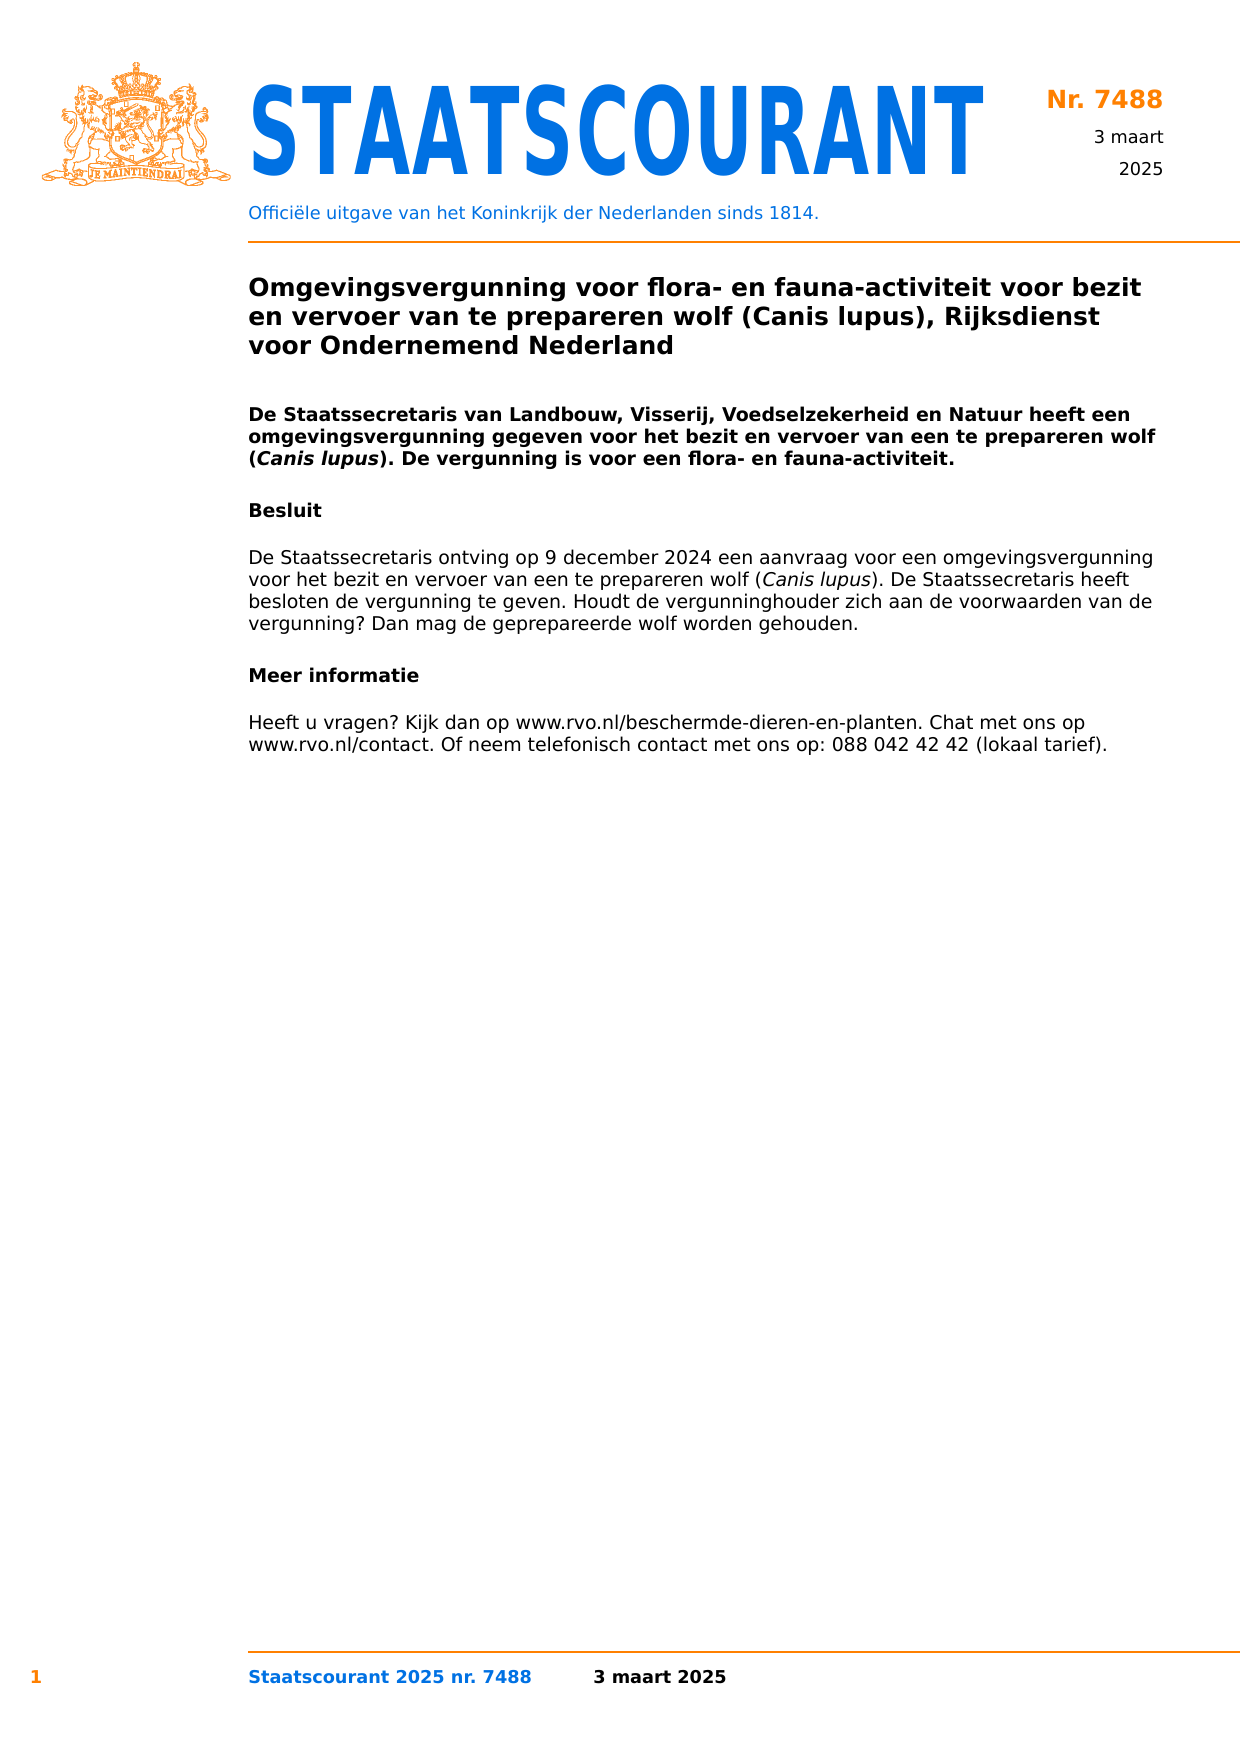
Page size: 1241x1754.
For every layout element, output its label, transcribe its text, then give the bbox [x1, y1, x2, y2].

subtitle Omgevingsvergunning voor flora- en fauna-activiteit voor bezit en vervoer van te prepareren wolf (Canis lupus), Rijksdienst voor Ondernemend Nederland [248, 273, 1163, 361]
subtitle Besluit [248, 500, 1163, 522]
table_cell 2025 [998, 153, 1240, 203]
table_cell Officiële uitgave van het Koninkrijk der Nederlanden sinds 1814. [248, 203, 1240, 241]
picture [41, 62, 231, 186]
subtitle Meer informatie [248, 665, 1163, 687]
text De Staatssecretaris ontving op 9 december 2024 een aanvraag voor een omgevingsvergunning voor het bezit en vervoer van een te prepareren wolf (Canis lupus). De Staatssecretaris heeft besloten de vergunning te geven. Houdt de vergunninghouder zich aan de voorwaarden van de vergunning? Dan mag de geprepareerde wolf worden gehouden. [248, 547, 1163, 635]
text De Staatssecretaris van Landbouw, Visserij, Voedselzekerheid en Natuur heeft een omgevingsvergunning gegeven voor het bezit en vervoer van een te prepareren wolf (Canis lupus). De vergunning is voor een flora- en fauna-activiteit. [248, 404, 1163, 470]
table_header Nr. 7488 [998, 62, 1240, 121]
table_header STAATSCOURANT [248, 62, 998, 203]
table_header [25, 62, 248, 241]
text Heeft u vragen? Kijk dan op www.rvo.nl/beschermde-dieren-en-planten. Chat met ons op www.rvo.nl/contact. Of neem telefonisch contact met ons op: 088 042 42 42 (lokaal tarief). [248, 712, 1163, 756]
table_cell 3 maart [998, 121, 1240, 153]
